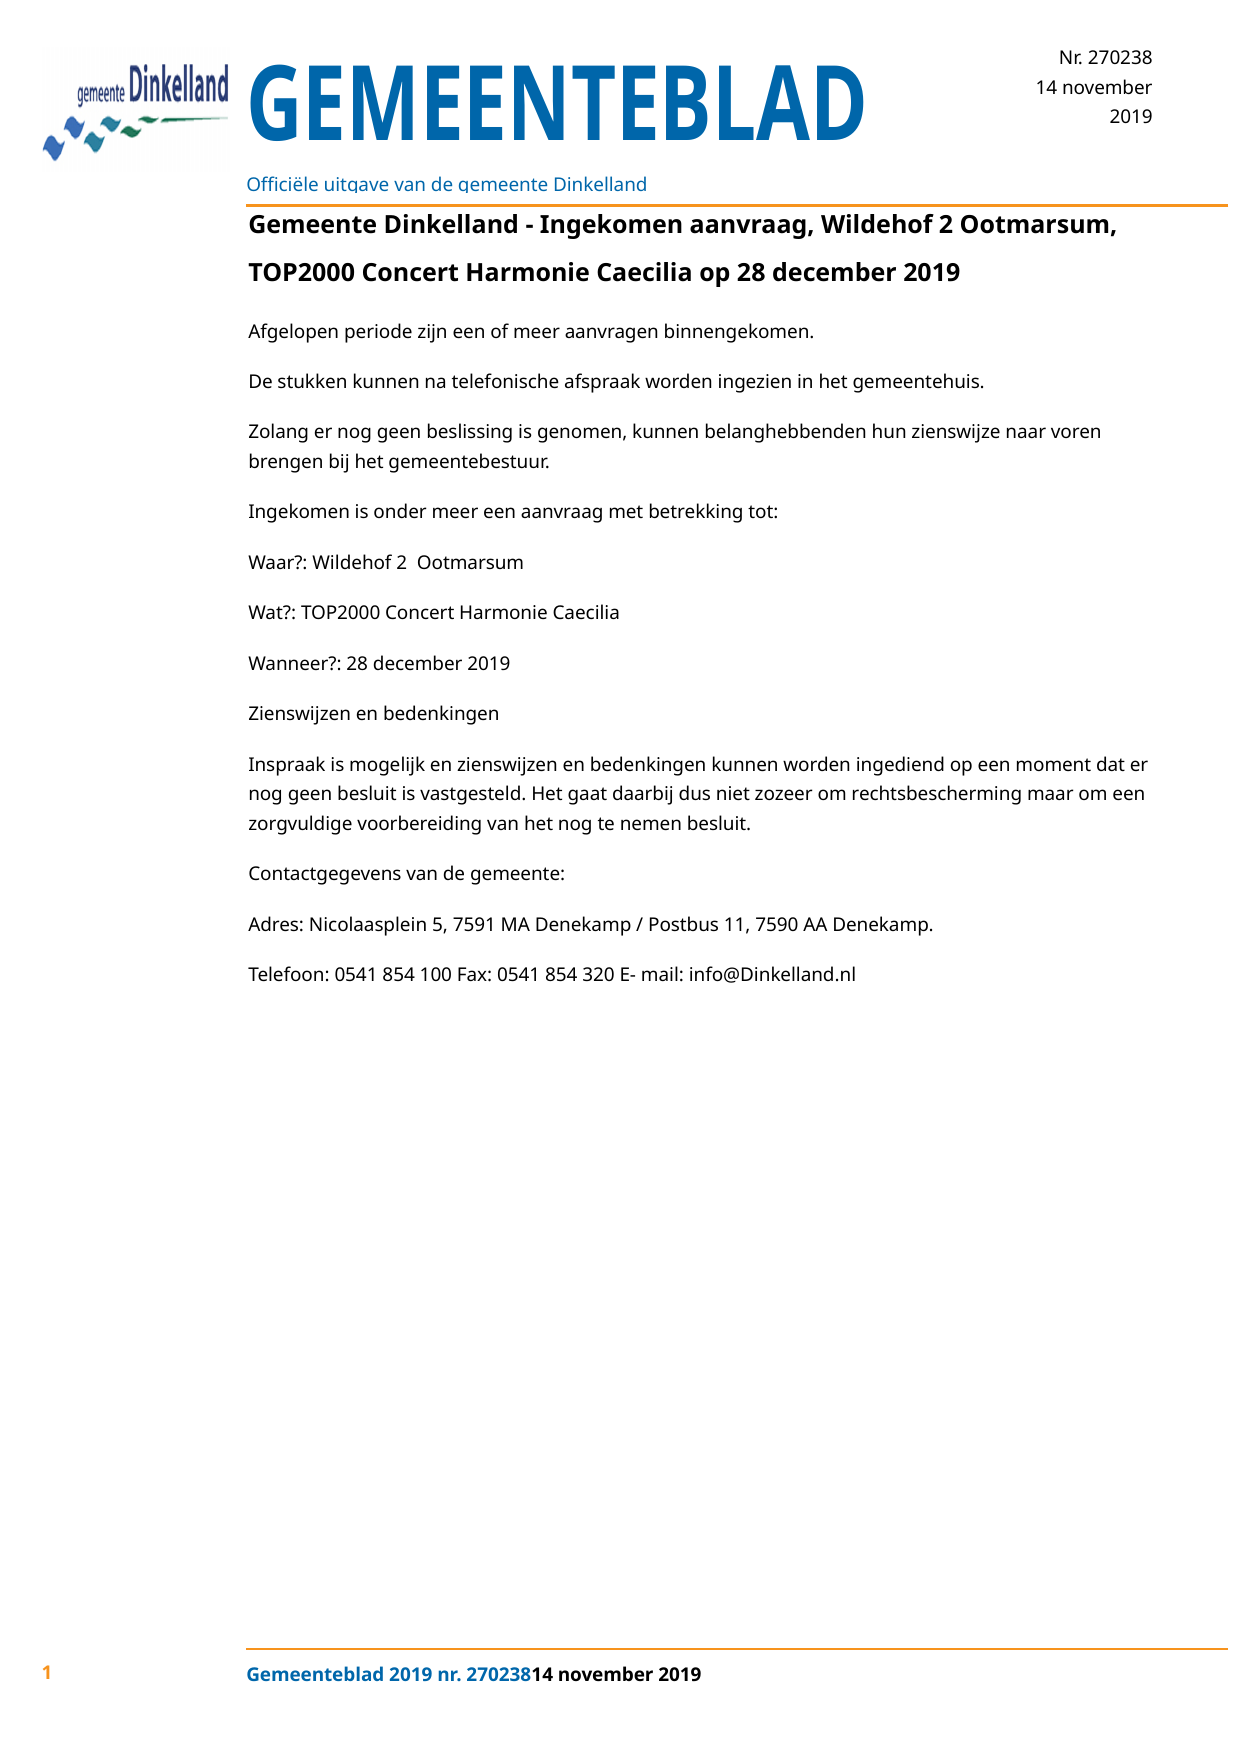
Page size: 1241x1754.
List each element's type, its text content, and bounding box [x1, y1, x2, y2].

text Zolang er nog geen beslissing is genomen, kunnen belanghebbenden hun zienswijze naar voren brengen bij het gemeentebestuur. [248, 419, 1152, 474]
text Wat?: TOP2000 Concert Harmonie Caecilia [248, 599, 1152, 625]
text Telefoon: 0541 854 100 Fax: 0541 854 320 E- mail: info@Dinkelland.nl [248, 961, 1152, 987]
text Ingekomen is onder meer een aanvraag met betrekking tot: [248, 499, 1152, 524]
text Adres: Nicolaasplein 5, 7591 MA Denekamp / Postbus 11, 7590 AA Denekamp. [248, 911, 1152, 937]
text Contactgegevens van de gemeente: [248, 860, 1152, 886]
text Afgelopen periode zijn een of meer aanvragen binnengekomen. [248, 318, 1152, 344]
text Waar?: Wildehof 2 Ootmarsum [248, 549, 1152, 575]
text Wanneer?: 28 december 2019 [248, 650, 1152, 676]
text Gemeente Dinkelland - Ingekomen aanvraag, Wildehof 2 Ootmarsum, TOP2000 Concert Harmonie Caecilia op 28 december 2019 [248, 207, 1152, 288]
text Zienswijzen en bedenkingen [248, 700, 1152, 726]
text De stukken kunnen na telefonische afspraak worden ingezien in het gemeentehuis. [248, 368, 1152, 394]
picture [41, 47, 231, 172]
text Inspraak is mogelijk en zienswijzen en bedenkingen kunnen worden ingediend op een moment dat er nog geen besluit is vastgesteld. Het gaat daarbij dus niet zozeer om rechtsbescherming maar om een zorgvuldige voorbereiding van het nog te nemen besluit. [248, 751, 1152, 836]
